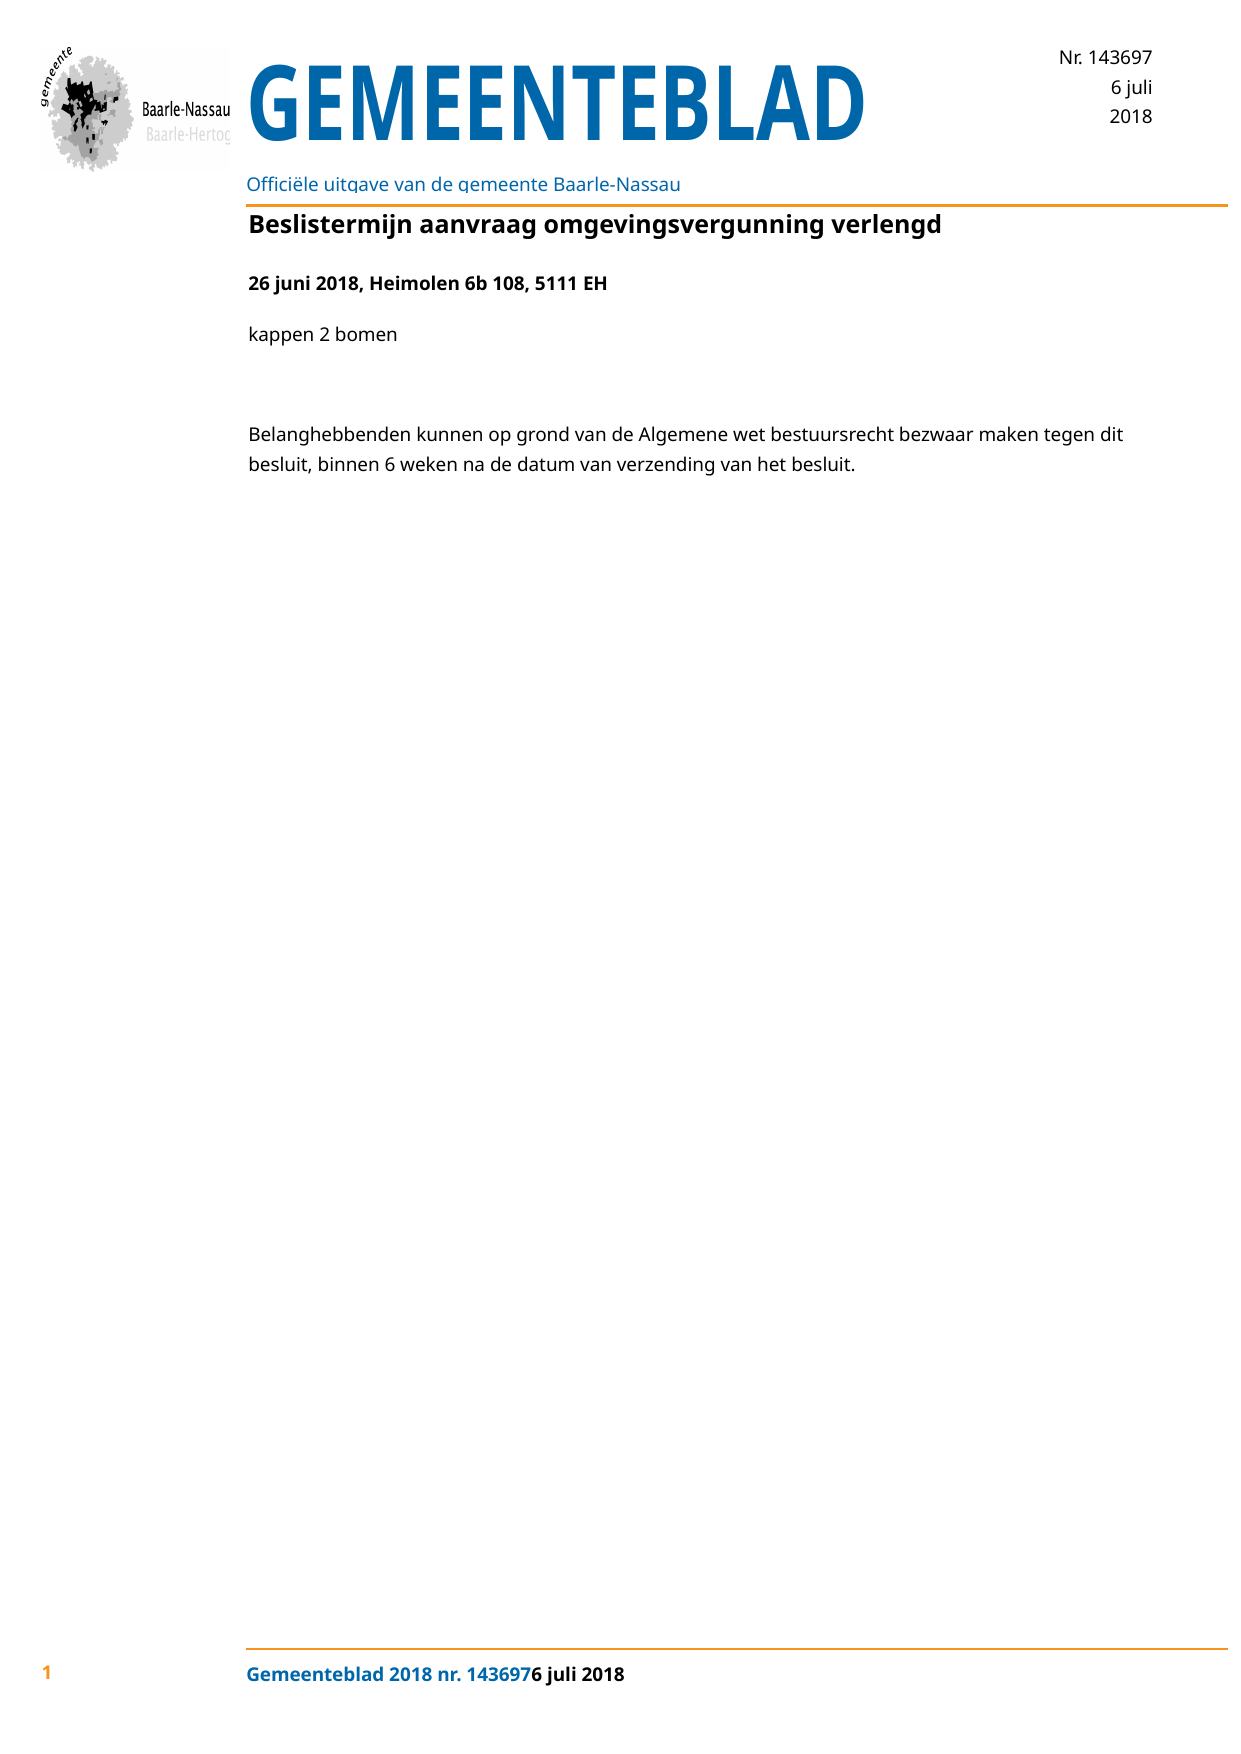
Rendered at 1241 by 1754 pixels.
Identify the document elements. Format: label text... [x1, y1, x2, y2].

text kappen 2 bomen [248, 321, 1152, 346]
picture [41, 47, 231, 172]
text Belanghebbenden kunnen op grond van de Algemene wet bestuursrecht bezwaar maken tegen dit besluit, binnen 6 weken na de datum van verzending van het besluit. [248, 422, 1152, 477]
text Beslistermijn aanvraag omgevingsvergunning verlengd [248, 207, 1152, 241]
text 26 juni 2018, Heimolen 6b 108, 5111 EH [248, 270, 1152, 296]
